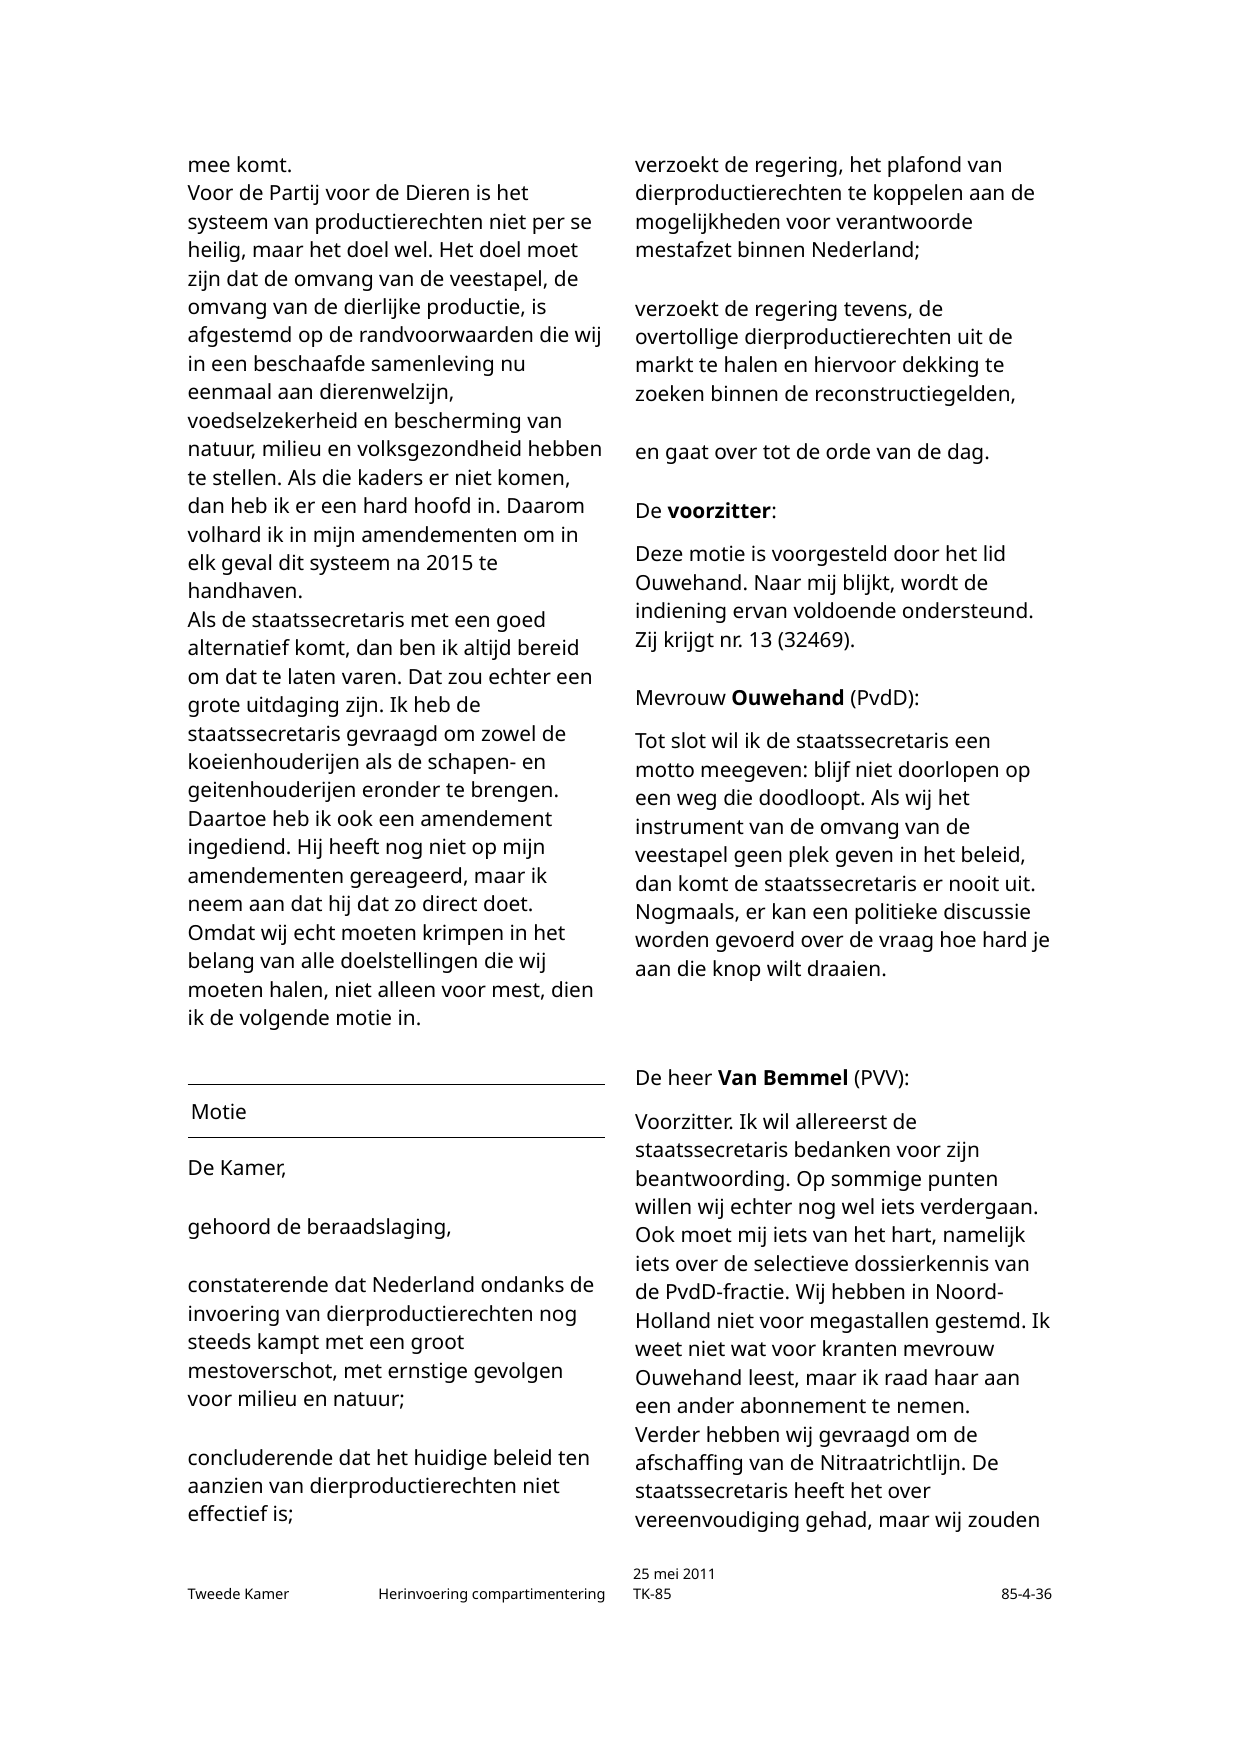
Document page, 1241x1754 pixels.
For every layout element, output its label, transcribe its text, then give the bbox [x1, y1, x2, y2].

text mee komt. [187, 150, 605, 178]
text Als de staatssecretaris met een goed alternatief komt, dan ben ik altijd bereid om dat te laten varen. Dat zou echter een grote uitdaging zijn. Ik heb de staatssecretaris gevraagd om zowel de koeienhouderijen als de schapen- en geitenhouderijen eronder te brengen. Daartoe heb ik ook een amendement ingediend. Hij heeft nog niet op mijn amendementen gereageerd, maar ik neem aan dat hij dat zo direct doet. Omdat wij echt moeten krimpen in het belang van alle doelstellingen die wij moeten halen, niet alleen voor mest, dien ik de volgende motie in. [187, 605, 605, 1032]
text Tot slot wil ik de staatssecretaris een motto meegeven: blijf niet doorlopen op een weg die doodloopt. Als wij het instrument van de omvang van de veestapel geen plek geven in het beleid, dan komt de staatssecretaris er nooit uit. Nogmaals, er kan een politieke discussie worden gevoerd over de vraag hoe hard je aan die knop wilt draaien. [635, 727, 1053, 982]
text verzoekt de regering, het plafond van dierproductierechten te koppelen aan de mogelijkheden voor verantwoorde mestafzet binnen Nederland; [635, 150, 1053, 264]
text Deze motie is voorgesteld door het lid Ouwehand. Naar mij blijkt, wordt de indiening ervan voldoende ondersteund. [635, 539, 1053, 625]
text constaterende dat Nederland ondanks de invoering van dierproductierechten nog steeds kampt met een groot mestoverschot, met ernstige gevolgen voor milieu en natuur; [187, 1270, 605, 1413]
text Zij krijgt nr. 13 (32469). [635, 625, 1053, 653]
text verzoekt de regering tevens, de overtollige dierproductierechten uit de markt te halen en hiervoor dekking te zoeken binnen de reconstructiegelden, [635, 294, 1053, 407]
text Voorzitter. Ik wil allereerst de staatssecretaris bedanken voor zijn beantwoording. Op sommige punten willen wij echter nog wel iets verdergaan. Ook moet mij iets van het hart, namelijk iets over de selectieve dossierkennis van de PvdD-fractie. Wij hebben in Noord-Holland niet voor megastallen gestemd. Ik weet niet wat voor kranten mevrouw Ouwehand leest, maar ik raad haar aan een ander abonnement te nemen. [635, 1107, 1053, 1420]
text en gaat over tot de orde van de dag. [635, 437, 1053, 466]
text  [635, 1012, 1053, 1041]
text gehoord de beraadslaging, [187, 1212, 605, 1240]
text Voor de Partij voor de Dieren is het systeem van productierechten niet per se heilig, maar het doel wel. Het doel moet zijn dat de omvang van de veestapel, de omvang van de dierlijke productie, is afgestemd op de randvoorwaarden die wij in een beschaafde samenleving nu eenmaal aan dierenwelzijn, voedselzekerheid en bescherming van natuur, milieu en volksgezondheid hebben te stellen. Als die kaders er niet komen, dan heb ik er een hard hoofd in. Daarom volhard ik in mijn amendementen om in elk geval dit systeem na 2015 te handhaven. [187, 178, 605, 605]
text De Kamer, [187, 1153, 605, 1182]
text concluderende dat het huidige beleid ten aanzien van dierproductierechten niet effectief is; [187, 1443, 605, 1528]
text Verder hebben wij gevraagd om de afschaffing van de Nitraatrichtlijn. De staatssecretaris heeft het over vereenvoudiging gehad, maar wij zouden [635, 1420, 1053, 1533]
text Mevrouw Ouwehand (PvdD): [635, 683, 1053, 712]
text De voorzitter: [635, 496, 1053, 524]
text De heer Van Bemmel (PVV): [635, 1063, 1053, 1092]
subtitle Motie [187, 1085, 605, 1138]
